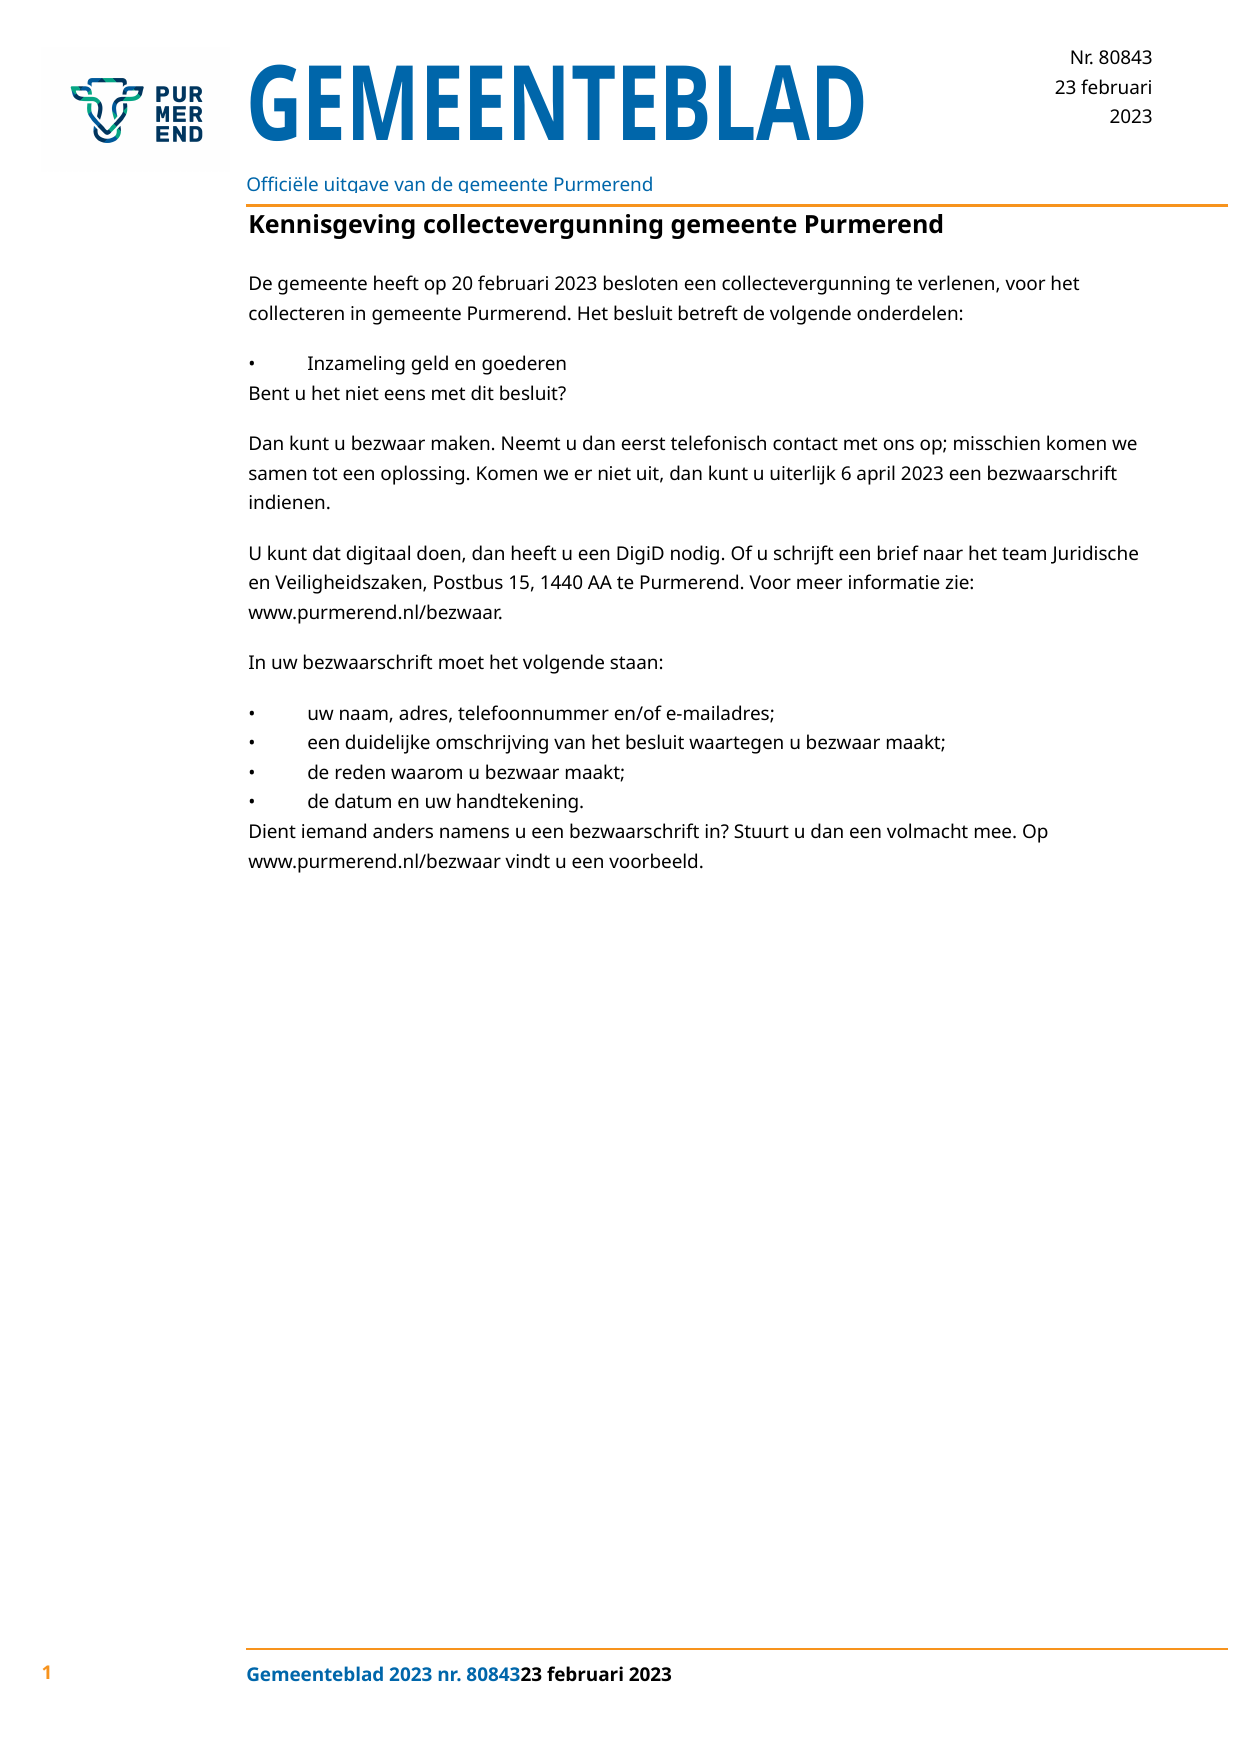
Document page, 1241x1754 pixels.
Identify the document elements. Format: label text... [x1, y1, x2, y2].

list de datum en uw handtekening. [248, 789, 1152, 814]
text Dan kunt u bezwaar maken. Neemt u dan eerst telefonisch contact met ons op; misschien komen we samen tot een oplossing. Komen we er niet uit, dan kunt u uiterlijk 6 april 2023 een bezwaarschrift indienen. [248, 430, 1152, 515]
picture [41, 47, 231, 172]
list Inzameling geld en goederen [248, 350, 1152, 376]
text Bent u het niet eens met dit besluit? [248, 380, 1152, 406]
text In uw bezwaarschrift moet het volgende staan: [248, 649, 1152, 675]
list een duidelijke omschrijving van het besluit waartegen u bezwaar maakt; [248, 729, 1152, 755]
text Kennisgeving collectevergunning gemeente Purmerend [248, 207, 1152, 241]
list uw naam, adres, telefoonnummer en/of e-mailadres; [248, 700, 1152, 726]
text U kunt dat digitaal doen, dan heeft u een DigiD nodig. Of u schrijft een brief naar het team Juridische en Veiligheidszaken, Postbus 15, 1440 AA te Purmerend. Voor meer informatie zie: www.purmerend.nl/bezwaar. [248, 540, 1152, 625]
list de reden waarom u bezwaar maakt; [248, 759, 1152, 785]
text De gemeente heeft op 20 februari 2023 besloten een collectevergunning te verlenen, voor het collecteren in gemeente Purmerend. Het besluit betreft de volgende onderdelen: [248, 270, 1152, 326]
text Dient iemand anders namens u een bezwaarschrift in? Stuurt u dan een volmacht mee. Op www.purmerend.nl/bezwaar vindt u een voorbeeld. [248, 818, 1152, 873]
